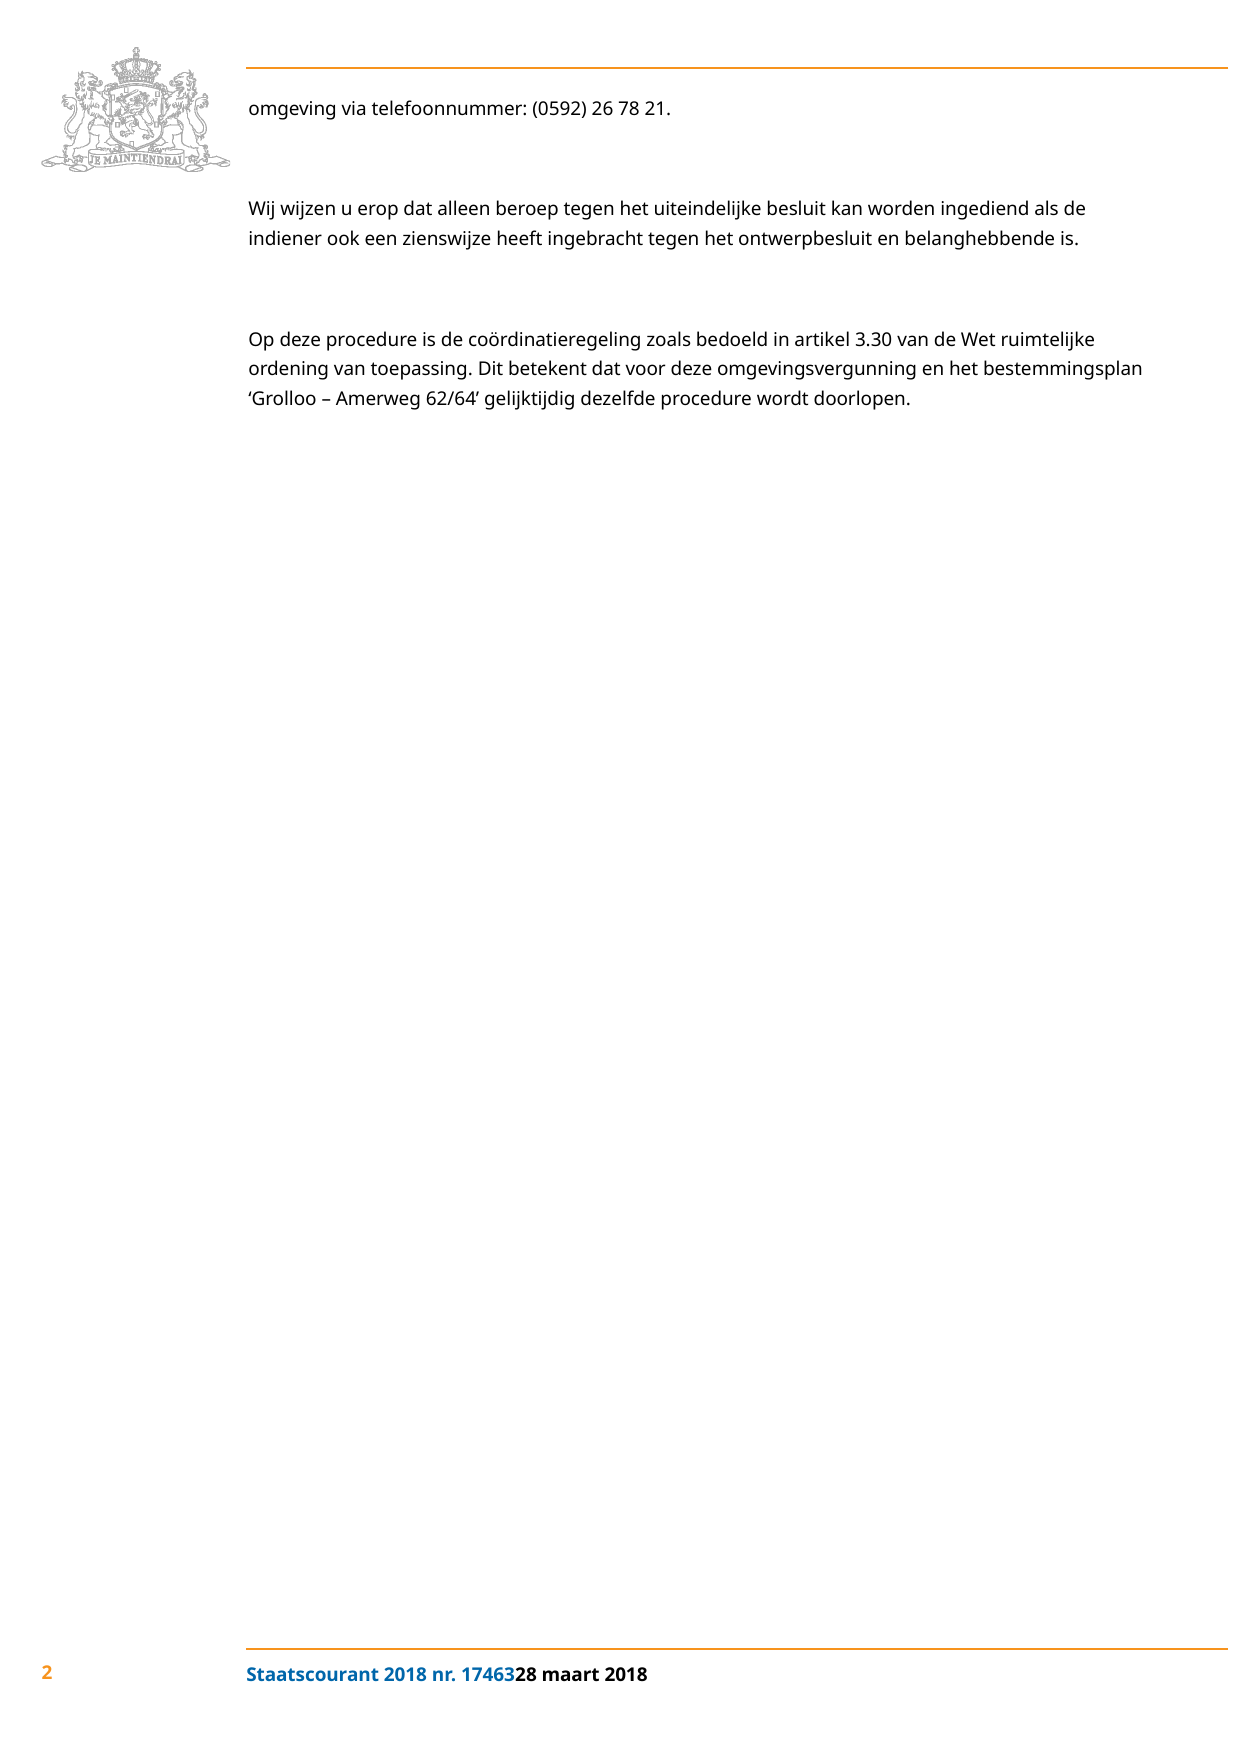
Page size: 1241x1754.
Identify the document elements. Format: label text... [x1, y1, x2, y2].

text Wij wijzen u erop dat alleen beroep tegen het uiteindelijke besluit kan worden ingediend als de indiener ook een zienswijze heeft ingebracht tegen het ontwerpbesluit en belanghebbende is. [248, 196, 1152, 251]
picture [41, 47, 231, 172]
text Op deze procedure is de coördinatieregeling zoals bedoeld in artikel 3.30 van de Wet ruimtelijke ordening van toepassing. Dit betekent dat voor deze omgevingsvergunning en het bestemmingsplan ‘Grolloo – Amerweg 62/64’ gelijktijdig dezelfde procedure wordt doorlopen. [248, 326, 1152, 411]
text omgeving via telefoonnummer: (0592) 26 78 21. [248, 95, 1152, 121]
